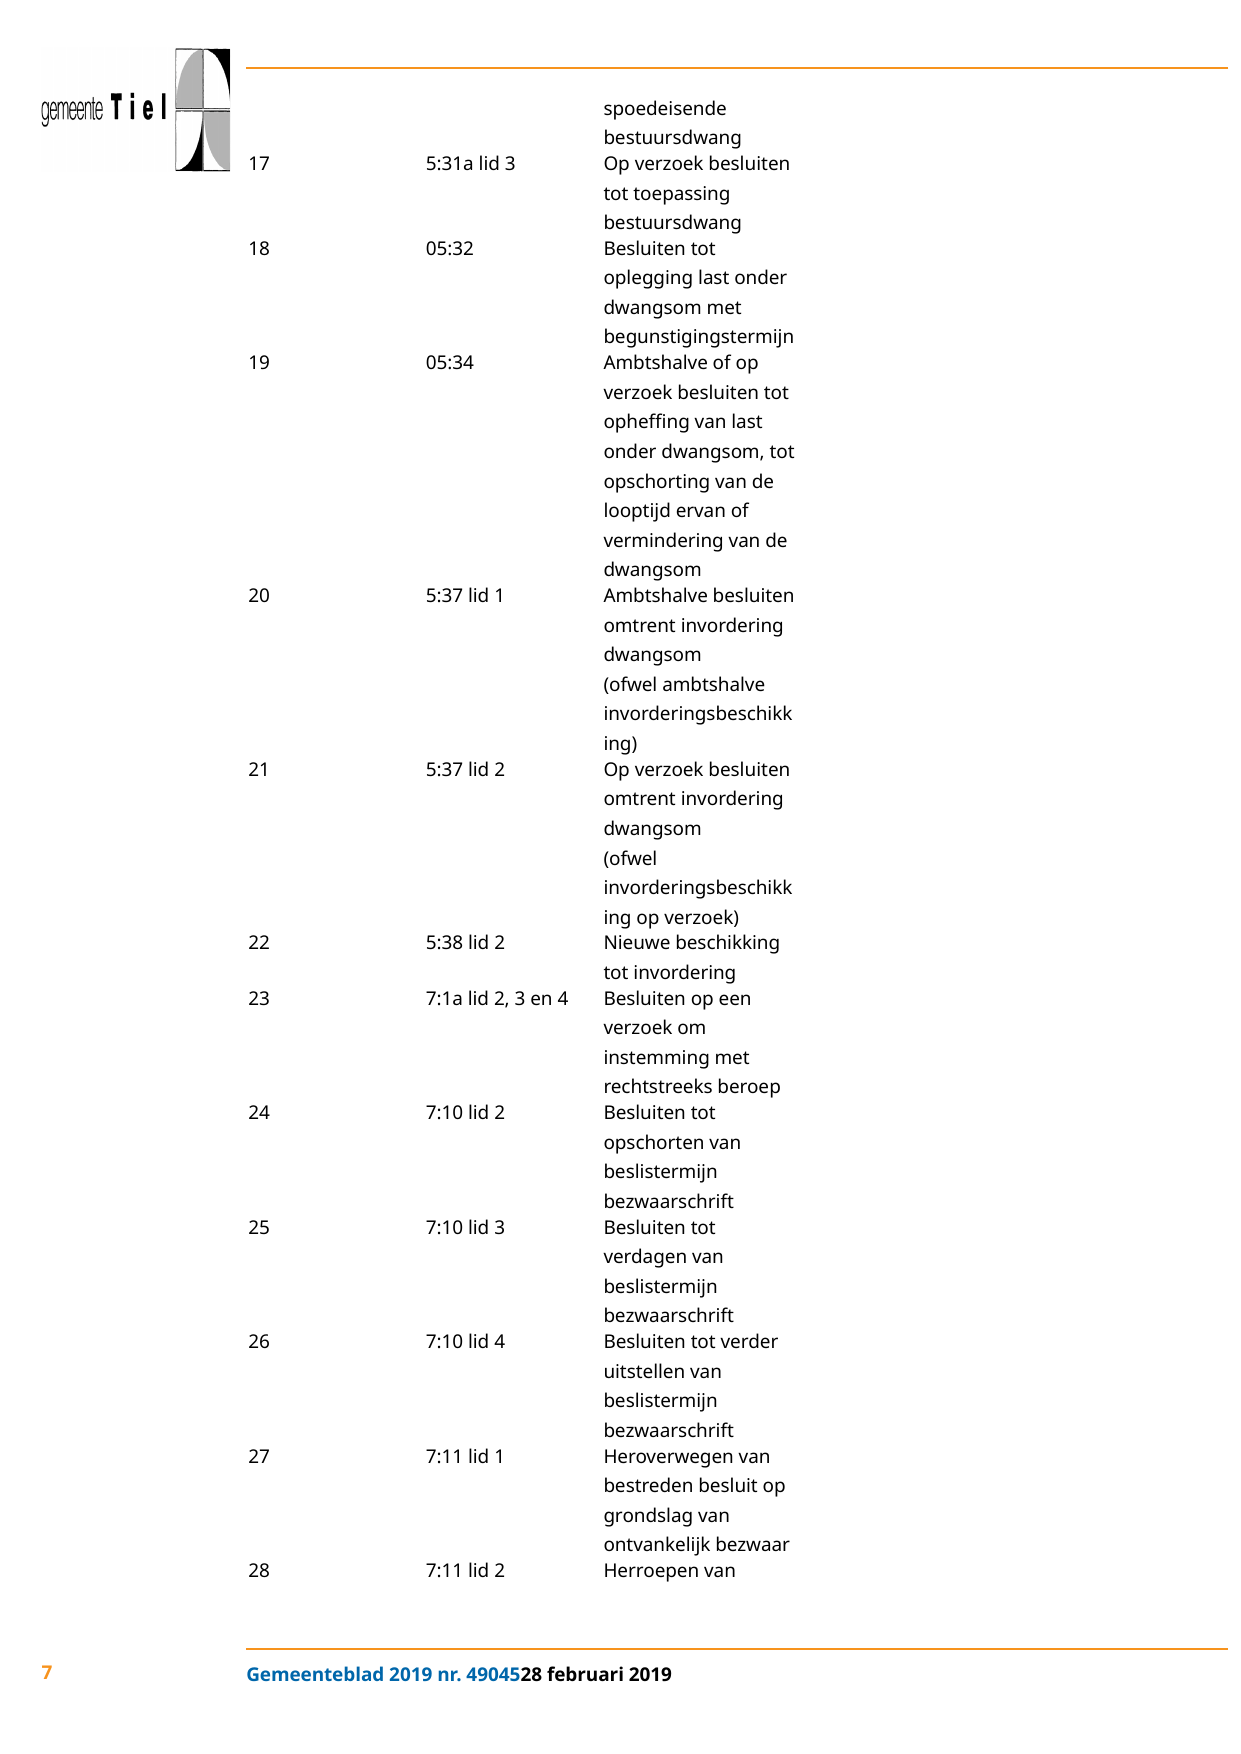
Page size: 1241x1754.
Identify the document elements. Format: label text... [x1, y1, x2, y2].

table_cell 24 [248, 1099, 426, 1214]
table_cell [974, 985, 1152, 1099]
table_cell 27 [248, 1443, 426, 1557]
table_cell Ambtshalve of op verzoek besluiten tot opheffing van last onder dwangsom, tot opschorting van de looptijd ervan of vermindering van de dwangsom [603, 350, 796, 582]
table_cell Nieuwe beschikking tot invordering [603, 930, 796, 985]
table_cell [796, 1557, 974, 1583]
table_cell [796, 95, 974, 150]
table_cell 7:10 lid 3 [426, 1214, 603, 1328]
table_cell [796, 756, 974, 929]
table_cell [974, 930, 1152, 985]
table_cell Op verzoek besluiten tot toepassing bestuursdwang [603, 150, 796, 235]
table_cell [974, 1214, 1152, 1328]
table_cell 7:1a lid 2, 3 en 4 [426, 985, 603, 1099]
table_cell [974, 95, 1152, 150]
table_cell Besluiten tot oplegging last onder dwangsom met begunstigingstermijn [603, 235, 796, 349]
table_cell [974, 582, 1152, 756]
table_cell 7:10 lid 4 [426, 1328, 603, 1443]
table_cell [796, 235, 974, 349]
table_cell [974, 150, 1152, 235]
table_cell Heroverwegen van bestreden besluit op grondslag van ontvankelijk bezwaar [603, 1443, 796, 1557]
table_cell 05:32 [426, 235, 603, 349]
table_cell Besluiten tot verder uitstellen van beslistermijn bezwaarschrift [603, 1328, 796, 1443]
table_cell 21 [248, 756, 426, 929]
table_cell [796, 1443, 974, 1557]
table_cell 5:37 lid 2 [426, 756, 603, 929]
table_cell 20 [248, 582, 426, 756]
table_cell Besluiten op een verzoek om instemming met rechtstreeks beroep [603, 985, 796, 1099]
picture [41, 47, 231, 172]
table_cell 23 [248, 985, 426, 1099]
table_cell 28 [248, 1557, 426, 1583]
table_cell 25 [248, 1214, 426, 1328]
table_cell 18 [248, 235, 426, 349]
table_cell 26 [248, 1328, 426, 1443]
table_cell [796, 350, 974, 582]
table_cell Herroepen van [603, 1557, 796, 1583]
table_cell Ambtshalve besluiten omtrent invordering dwangsom (ofwel ambtshalve invorderingsbeschikking) [603, 582, 796, 756]
table_cell Besluiten tot opschorten van beslistermijn bezwaarschrift [603, 1099, 796, 1214]
table_cell [796, 1328, 974, 1443]
table_cell 19 [248, 350, 426, 582]
table_cell [426, 95, 603, 150]
table_cell [974, 350, 1152, 582]
table_cell [974, 1328, 1152, 1443]
table_cell [796, 582, 974, 756]
table_cell 5:31a lid 3 [426, 150, 603, 235]
table_cell [974, 1443, 1152, 1557]
table_cell [796, 985, 974, 1099]
table_cell 22 [248, 930, 426, 985]
table_cell 5:37 lid 1 [426, 582, 603, 756]
table_cell 7:11 lid 2 [426, 1557, 603, 1583]
table_cell 17 [248, 150, 426, 235]
table_cell 7:11 lid 1 [426, 1443, 603, 1557]
table_cell spoedeisende bestuursdwang [603, 95, 796, 150]
table_cell [796, 150, 974, 235]
table_cell [796, 1099, 974, 1214]
table_cell [974, 756, 1152, 929]
table_cell [974, 235, 1152, 349]
table_cell [974, 1557, 1152, 1583]
table_cell Besluiten tot verdagen van beslistermijn bezwaarschrift [603, 1214, 796, 1328]
table_cell [974, 1099, 1152, 1214]
table_cell [248, 95, 426, 150]
table_cell [796, 930, 974, 985]
table_cell Op verzoek besluiten omtrent invordering dwangsom (ofwel invorderingsbeschikking op verzoek) [603, 756, 796, 929]
table_cell 7:10 lid 2 [426, 1099, 603, 1214]
table_cell 5:38 lid 2 [426, 930, 603, 985]
table_cell [796, 1214, 974, 1328]
table_cell 05:34 [426, 350, 603, 582]
